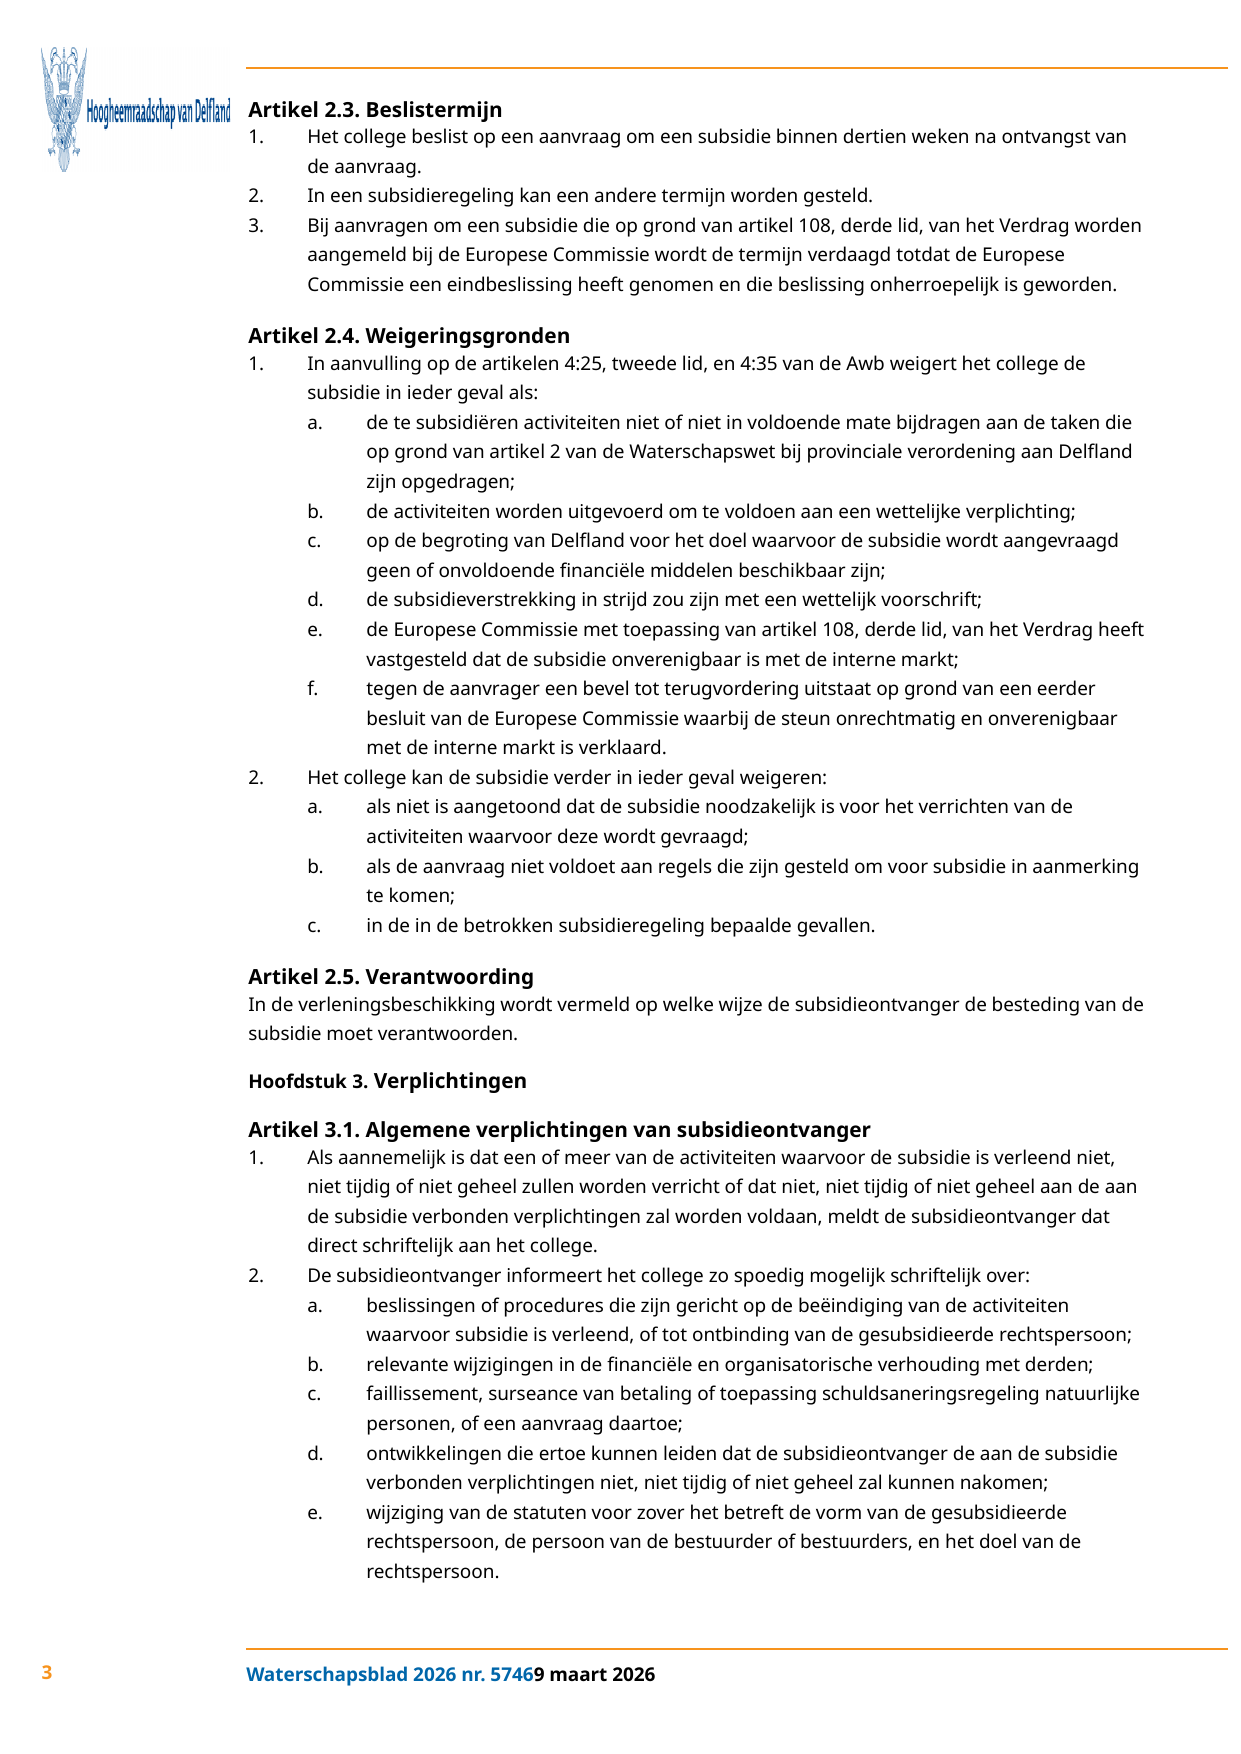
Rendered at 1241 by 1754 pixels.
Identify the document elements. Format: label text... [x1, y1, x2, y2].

text Hoofdstuk 3. Verplichtingen [248, 1066, 1152, 1094]
list als de aanvraag niet voldoet aan regels die zijn gesteld om voor subsidie in aanmerking te komen; [307, 853, 1152, 908]
list Bij aanvragen om een subsidie die op grond van artikel 108, derde lid, van het Verdrag worden aangemeld bij de Europese Commissie wordt de termijn verdaagd totdat de Europese Commissie een eindbeslissing heeft genomen en die beslissing onherroepelijk is geworden. [248, 212, 1152, 297]
list tegen de aanvrager een bevel tot terugvordering uitstaat op grond van een eerder besluit van de Europese Commissie waarbij de steun onrechtmatig en onverenigbaar met de interne markt is verklaard. [307, 675, 1152, 760]
list De subsidieontvanger informeert het college zo spoedig mogelijk schriftelijk over: [248, 1262, 1152, 1288]
list in de in de betrokken subsidieregeling bepaalde gevallen. [307, 912, 1152, 938]
list de subsidieverstrekking in strijd zou zijn met een wettelijk voorschrift; [307, 587, 1152, 612]
list beslissingen of procedures die zijn gericht op de beëindiging van de activiteiten waarvoor subsidie is verleend, of tot ontbinding van de gesubsidieerde rechtspersoon; [307, 1292, 1152, 1347]
text Artikel 3.1. Algemene verplichtingen van subsidieontvanger [248, 1115, 1152, 1144]
list als niet is aangetoond dat de subsidie noodzakelijk is voor het verrichten van de activiteiten waarvoor deze wordt gevraagd; [307, 794, 1152, 849]
list ontwikkelingen die ertoe kunnen leiden dat de subsidieontvanger de aan de subsidie verbonden verplichtingen niet, niet tijdig of niet geheel zal kunnen nakomen; [307, 1440, 1152, 1495]
list op de begroting van Delfland voor het doel waarvoor de subsidie wordt aangevraagd geen of onvoldoende financiële middelen beschikbaar zijn; [307, 527, 1152, 583]
text Artikel 2.5. Verantwoording [248, 962, 1152, 991]
text Artikel 2.3. Beslistermijn [248, 95, 1152, 123]
list Als aannemelijk is dat een of meer van de activiteiten waarvoor de subsidie is verleend niet, niet tijdig of niet geheel zullen worden verricht of dat niet, niet tijdig of niet geheel aan de aan de subsidie verbonden verplichtingen zal worden voldaan, meldt de subsidieontvanger dat direct schriftelijk aan het college. [248, 1144, 1152, 1258]
picture [41, 47, 231, 172]
list Het college beslist op een aanvraag om een subsidie binnen dertien weken na ontvangst van de aanvraag. [248, 123, 1152, 178]
list de activiteiten worden uitgevoerd om te voldoen aan een wettelijke verplichting; [307, 498, 1152, 524]
text Artikel 2.4. Weigeringsgronden [248, 322, 1152, 350]
list de Europese Commissie met toepassing van artikel 108, derde lid, van het Verdrag heeft vastgesteld dat de subsidie onverenigbaar is met de interne markt; [307, 616, 1152, 672]
text In de verleningsbeschikking wordt vermeld op welke wijze de subsidieontvanger de besteding van de subsidie moet verantwoorden. [248, 991, 1152, 1046]
list de te subsidiëren activiteiten niet of niet in voldoende mate bijdragen aan de taken die op grond van artikel 2 van de Waterschapswet bij provinciale verordening aan Delfland zijn opgedragen; [307, 409, 1152, 494]
list Het college kan de subsidie verder in ieder geval weigeren: [248, 764, 1152, 790]
list In een subsidieregeling kan een andere termijn worden gesteld. [248, 182, 1152, 208]
list In aanvulling op de artikelen 4:25, tweede lid, en 4:35 van de Awb weigert het college de subsidie in ieder geval als: [248, 350, 1152, 405]
list faillissement, surseance van betaling of toepassing schuldsaneringsregeling natuurlijke personen, of een aanvraag daartoe; [307, 1381, 1152, 1436]
list relevante wijzigingen in de financiële en organisatorische verhouding met derden; [307, 1351, 1152, 1377]
list wijziging van de statuten voor zover het betreft de vorm van de gesubsidieerde rechtspersoon, de persoon van de bestuurder of bestuurders, en het doel van de rechtspersoon. [307, 1499, 1152, 1584]
